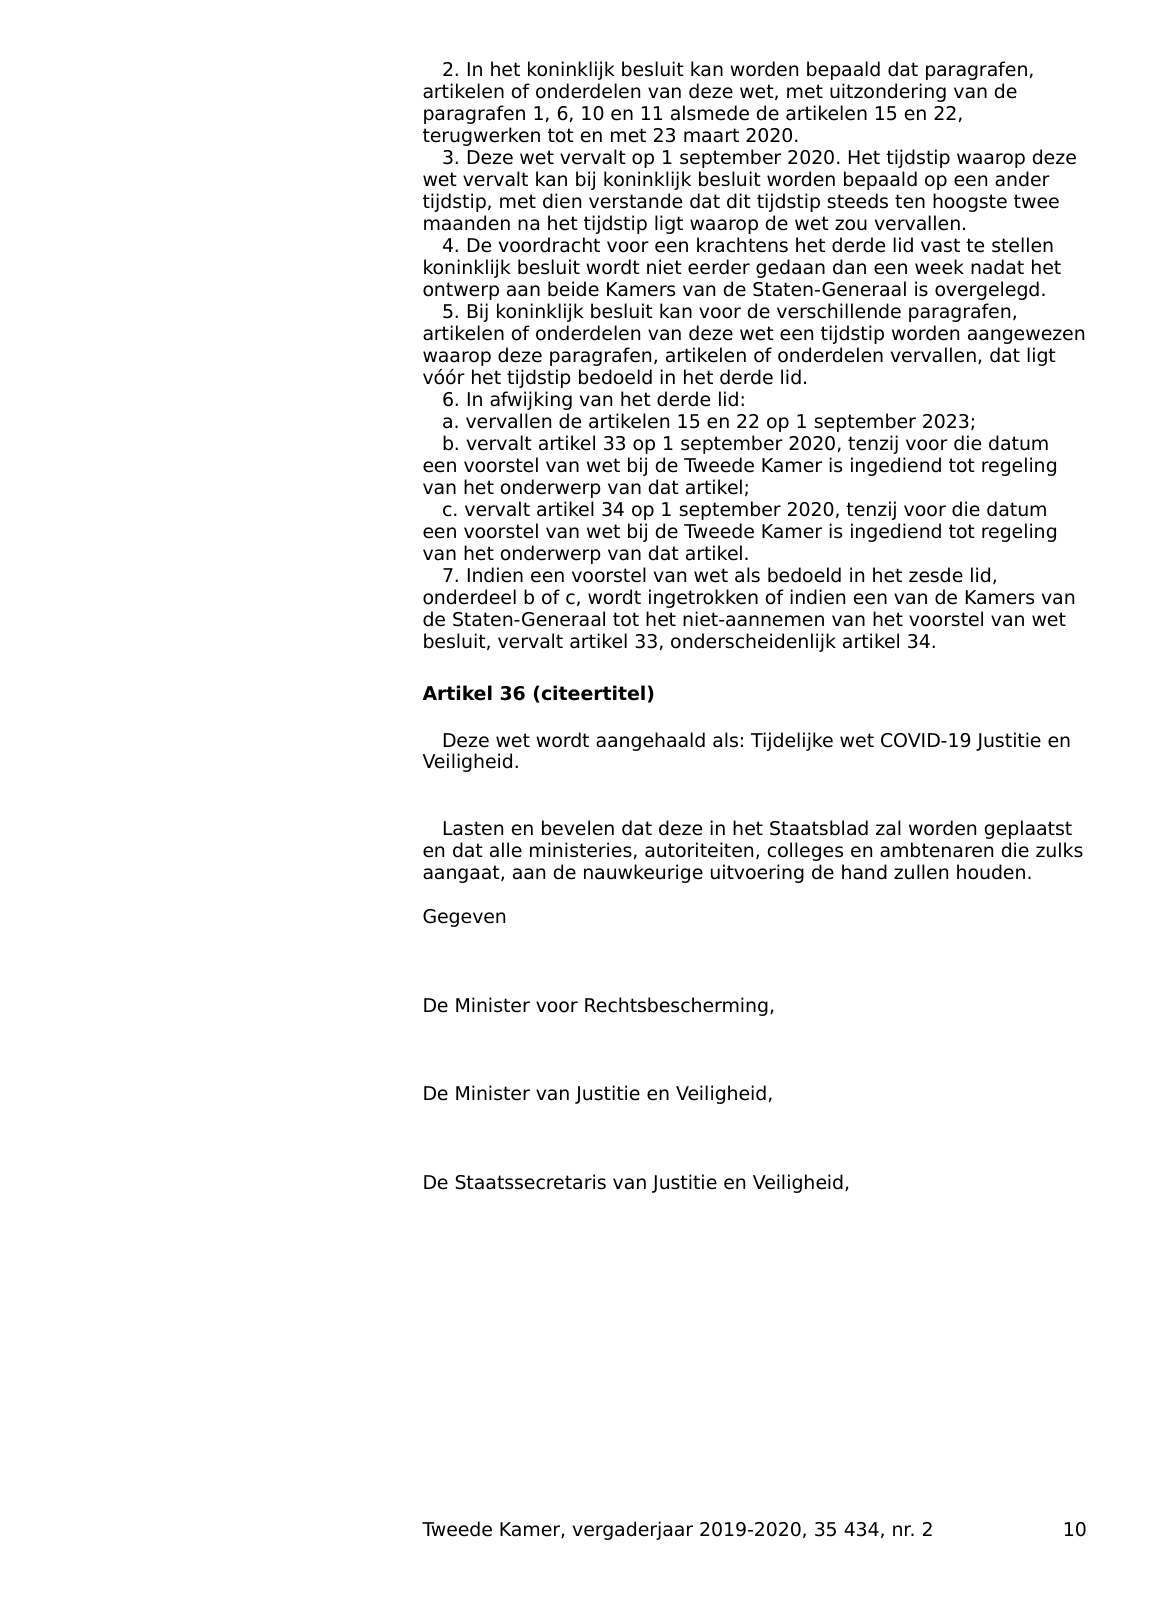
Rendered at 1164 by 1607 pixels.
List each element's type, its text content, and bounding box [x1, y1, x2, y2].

text 2. In het koninklijk besluit kan worden bepaald dat paragrafen, artikelen of onderdelen van deze wet, met uitzondering van de paragrafen 1, 6, 10 en 11 alsmede de artikelen 15 en 22, terugwerken tot en met 23 maart 2020. [422, 59, 1087, 147]
text c. vervalt artikel 34 op 1 september 2020, tenzij voor die datum een voorstel van wet bij de Tweede Kamer is ingediend tot regeling van het onderwerp van dat artikel. [422, 499, 1087, 564]
text 6. In afwijking van het derde lid: [422, 389, 1087, 411]
text Lasten en bevelen dat deze in het Staatsblad zal worden geplaatst en dat alle ministeries, autoriteiten, colleges en ambtenaren die zulks aangaat, aan de nauwkeurige uitvoering de hand zullen houden. [422, 818, 1087, 884]
text b. vervalt artikel 33 op 1 september 2020, tenzij voor die datum een voorstel van wet bij de Tweede Kamer is ingediend tot regeling van het onderwerp van dat artikel; [422, 433, 1087, 499]
text 5. Bij koninklijk besluit kan voor de verschillende paragrafen, artikelen of onderdelen van deze wet een tijdstip worden aangewezen waarop deze paragrafen, artikelen of onderdelen vervallen, dat ligt vóór het tijdstip bedoeld in het derde lid. [422, 301, 1087, 389]
text a. vervallen de artikelen 15 en 22 op 1 september 2023; [422, 411, 1087, 433]
text 4. De voordracht voor een krachtens het derde lid vast te stellen koninklijk besluit wordt niet eerder gedaan dan een week nadat het ontwerp aan beide Kamers van de Staten-Generaal is overgelegd. [422, 235, 1087, 301]
text 3. Deze wet vervalt op 1 september 2020. Het tijdstip waarop deze wet vervalt kan bij koninklijk besluit worden bepaald op een ander tijdstip, met dien verstande dat dit tijdstip steeds ten hoogste twee maanden na het tijdstip ligt waarop de wet zou vervallen. [422, 147, 1087, 235]
subtitle Artikel 36 (citeertitel) [422, 682, 1087, 704]
text De Minister van Justitie en Veiligheid, [422, 1083, 1087, 1105]
text De Staatssecretaris van Justitie en Veiligheid, [422, 1172, 1087, 1193]
text Gegeven [422, 906, 1087, 928]
text 7. Indien een voorstel van wet als bedoeld in het zesde lid, onderdeel b of c, wordt ingetrokken of indien een van de Kamers van de Staten-Generaal tot het niet-aannemen van het voorstel van wet besluit, vervalt artikel 33, onderscheidenlijk artikel 34. [422, 564, 1087, 652]
text Deze wet wordt aangehaald als: Tijdelijke wet COVID-19 Justitie en Veiligheid. [422, 729, 1087, 773]
text De Minister voor Rechtsbescherming, [422, 994, 1087, 1016]
